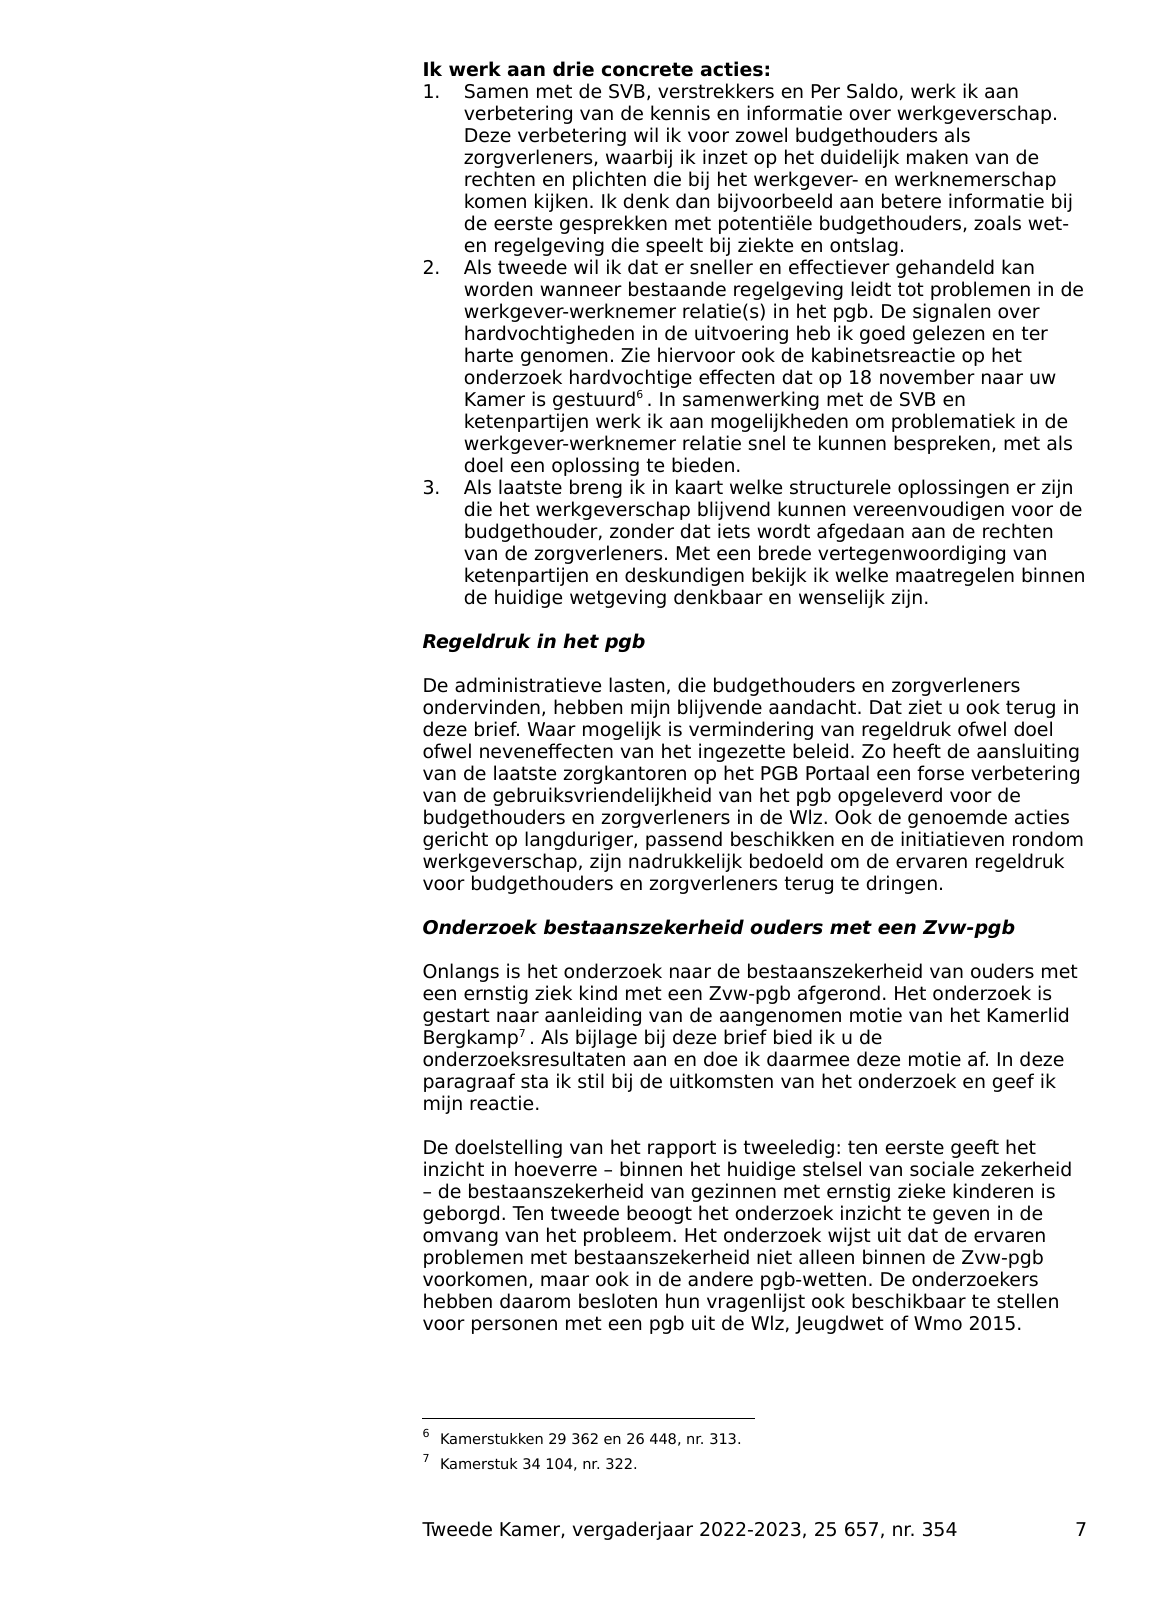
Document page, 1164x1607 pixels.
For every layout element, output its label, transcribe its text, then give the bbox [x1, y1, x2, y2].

text 2. Als tweede wil ik dat er sneller en effectiever gehandeld kan worden wanneer bestaande regelgeving leidt tot problemen in de werkgever-werknemer relatie(s) in het pgb. De signalen over hardvochtigheden in de uitvoering heb ik goed gelezen en ter harte genomen. Zie hiervoor ook de kabinetsreactie op het onderzoek hardvochtige effecten dat op 18 november naar uw Kamer is gestuurd. In samenwerking met de SVB en ketenpartijen werk ik aan mogelijkheden om problematiek in de werkgever-werknemer relatie snel te kunnen bespreken, met als doel een oplossing te bieden. [422, 257, 1087, 477]
text De doelstelling van het rapport is tweeledig: ten eerste geeft het inzicht in hoeverre – binnen het huidige stelsel van sociale zekerheid – de bestaanszekerheid van gezinnen met ernstig zieke kinderen is geborgd. Ten tweede beoogt het onderzoek inzicht te geven in de omvang van het probleem. Het onderzoek wijst uit dat de ervaren problemen met bestaanszekerheid niet alleen binnen de Zvw-pgb voorkomen, maar ook in de andere pgb-wetten. De onderzoekers hebben daarom besloten hun vragenlijst ook beschikbaar te stellen voor personen met een pgb uit de Wlz, Jeugdwet of Wmo 2015. [422, 1137, 1087, 1335]
text Kamerstuk 34 104, nr. 322. [422, 1452, 1087, 1474]
subtitle Ik werk aan drie concrete acties: [422, 59, 1087, 81]
text Onlangs is het onderzoek naar de bestaanszekerheid van ouders met een ernstig ziek kind met een Zvw-pgb afgerond. Het onderzoek is gestart naar aanleiding van de aangenomen motie van het Kamerlid Bergkamp. Als bijlage bij deze brief bied ik u de onderzoeksresultaten aan en doe ik daarmee deze motie af. In deze paragraaf sta ik stil bij de uitkomsten van het onderzoek en geef ik mijn reactie. [422, 961, 1087, 1115]
subtitle Regeldruk in het pgb [422, 631, 1087, 653]
text 1. Samen met de SVB, verstrekkers en Per Saldo, werk ik aan verbetering van de kennis en informatie over werkgeverschap. Deze verbetering wil ik voor zowel budgethouders als zorgverleners, waarbij ik inzet op het duidelijk maken van de rechten en plichten die bij het werkgever- en werknemerschap komen kijken. Ik denk dan bijvoorbeeld aan betere informatie bij de eerste gesprekken met potentiële budgethouders, zoals wet- en regelgeving die speelt bij ziekte en ontslag. [422, 81, 1087, 257]
text 3. Als laatste breng ik in kaart welke structurele oplossingen er zijn die het werkgeverschap blijvend kunnen vereenvoudigen voor de budgethouder, zonder dat iets wordt afgedaan aan de rechten van de zorgverleners. Met een brede vertegenwoordiging van ketenpartijen en deskundigen bekijk ik welke maatregelen binnen de huidige wetgeving denkbaar en wenselijk zijn. [422, 477, 1087, 608]
subtitle Onderzoek bestaanszekerheid ouders met een Zvw-pgb [422, 917, 1087, 939]
text Kamerstukken 29 362 en 26 448, nr. 313. [422, 1427, 1087, 1449]
text De administratieve lasten, die budgethouders en zorgverleners ondervinden, hebben mijn blijvende aandacht. Dat ziet u ook terug in deze brief. Waar mogelijk is vermindering van regeldruk ofwel doel ofwel neveneffecten van het ingezette beleid. Zo heeft de aansluiting van de laatste zorgkantoren op het PGB Portaal een forse verbetering van de gebruiksvriendelijkheid van het pgb opgeleverd voor de budgethouders en zorgverleners in de Wlz. Ook de genoemde acties gericht op langduriger, passend beschikken en de initiatieven rondom werkgeverschap, zijn nadrukkelijk bedoeld om de ervaren regeldruk voor budgethouders en zorgverleners terug te dringen. [422, 675, 1087, 895]
